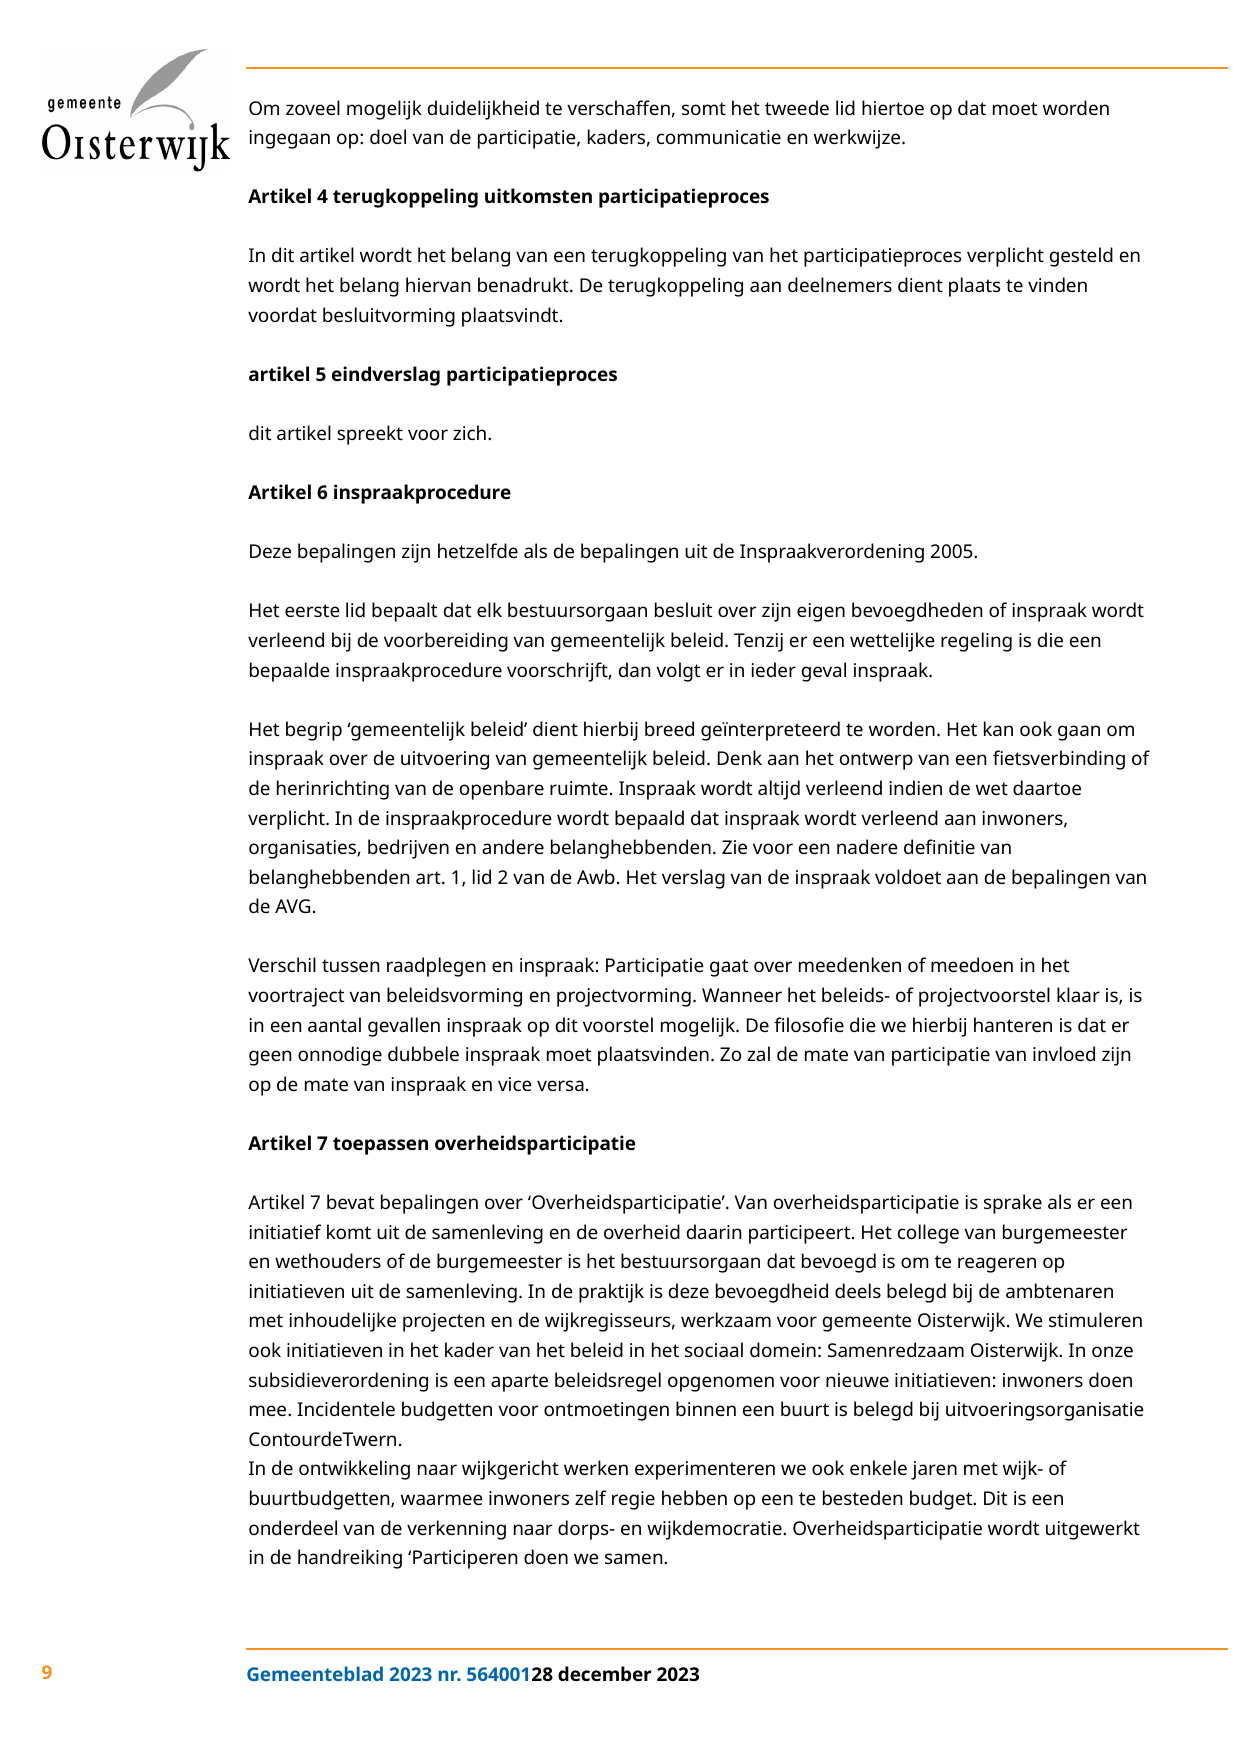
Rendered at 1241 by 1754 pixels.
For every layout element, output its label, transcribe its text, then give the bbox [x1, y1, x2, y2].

text Artikel 6 inspraakprocedure [248, 479, 1152, 505]
text In de ontwikkeling naar wijkgericht werken experimenteren we ook enkele jaren met wijk- of buurtbudgetten, waarmee inwoners zelf regie hebben op een te besteden budget. Dit is een onderdeel van de verkenning naar dorps- en wijkdemocratie. Overheidsparticipatie wordt uitgewerkt in de handreiking ‘Participeren doen we samen. [248, 1456, 1152, 1570]
text dit artikel spreekt voor zich. [248, 420, 1152, 446]
text Om zoveel mogelijk duidelijkheid te verschaffen, somt het tweede lid hiertoe op dat moet worden ingegaan op: doel van de participatie, kaders, communicatie en werkwijze. [248, 95, 1152, 150]
text In dit artikel wordt het belang van een terugkoppeling van het participatieproces verplicht gesteld en wordt het belang hiervan benadrukt. De terugkoppeling aan deelnemers dient plaats te vinden voordat besluitvorming plaatsvindt. [248, 243, 1152, 328]
text Deze bepalingen zijn hetzelfde als de bepalingen uit de Inspraakverordening 2005. [248, 538, 1152, 564]
text Artikel 7 bevat bepalingen over ‘Overheidsparticipatie’. Van overheidsparticipatie is sprake als er een initiatief komt uit de samenleving en de overheid daarin participeert. Het college van burgemeester en wethouders of de burgemeester is het bestuursorgaan dat bevoegd is om te reageren op initiatieven uit de samenleving. In de praktijk is deze bevoegdheid deels belegd bij de ambtenaren met inhoudelijke projecten en de wijkregisseurs, werkzaam voor gemeente Oisterwijk. We stimuleren ook initiatieven in het kader van het beleid in het sociaal domein: Samenredzaam Oisterwijk. In onze subsidieverordening is een aparte beleidsregel opgenomen voor nieuwe initiatieven: inwoners doen mee. Incidentele budgetten voor ontmoetingen binnen een buurt is belegd bij uitvoeringsorganisatie ContourdeTwern. [248, 1189, 1152, 1452]
text Artikel 4 terugkoppeling uitkomsten participatieproces [248, 183, 1152, 209]
text Artikel 7 toepassen overheidsparticipatie [248, 1130, 1152, 1156]
picture [41, 47, 231, 172]
text Het begrip ‘gemeentelijk beleid’ dient hierbij breed geïnterpreteerd te worden. Het kan ook gaan om inspraak over de uitvoering van gemeentelijk beleid. Denk aan het ontwerp van een fietsverbinding of de herinrichting van de openbare ruimte. Inspraak wordt altijd verleend indien de wet daartoe verplicht. In de inspraakprocedure wordt bepaald dat inspraak wordt verleend aan inwoners, organisaties, bedrijven en andere belanghebbenden. Zie voor een nadere definitie van belanghebbenden art. 1, lid 2 van de Awb. Het verslag van de inspraak voldoet aan de bepalingen van de AVG. [248, 716, 1152, 919]
text Verschil tussen raadplegen en inspraak: Participatie gaat over meedenken of meedoen in het voortraject van beleidsvorming en projectvorming. Wanneer het beleids- of projectvoorstel klaar is, is in een aantal gevallen inspraak op dit voorstel mogelijk. De filosofie die we hierbij hanteren is dat er geen onnodige dubbele inspraak moet plaatsvinden. Zo zal de mate van participatie van invloed zijn op de mate van inspraak en vice versa. [248, 953, 1152, 1097]
text Het eerste lid bepaalt dat elk bestuursorgaan besluit over zijn eigen bevoegdheden of inspraak wordt verleend bij de voorbereiding van gemeentelijk beleid. Tenzij er een wettelijke regeling is die een bepaalde inspraakprocedure voorschrijft, dan volgt er in ieder geval inspraak. [248, 598, 1152, 683]
text artikel 5 eindverslag participatieproces [248, 361, 1152, 387]
